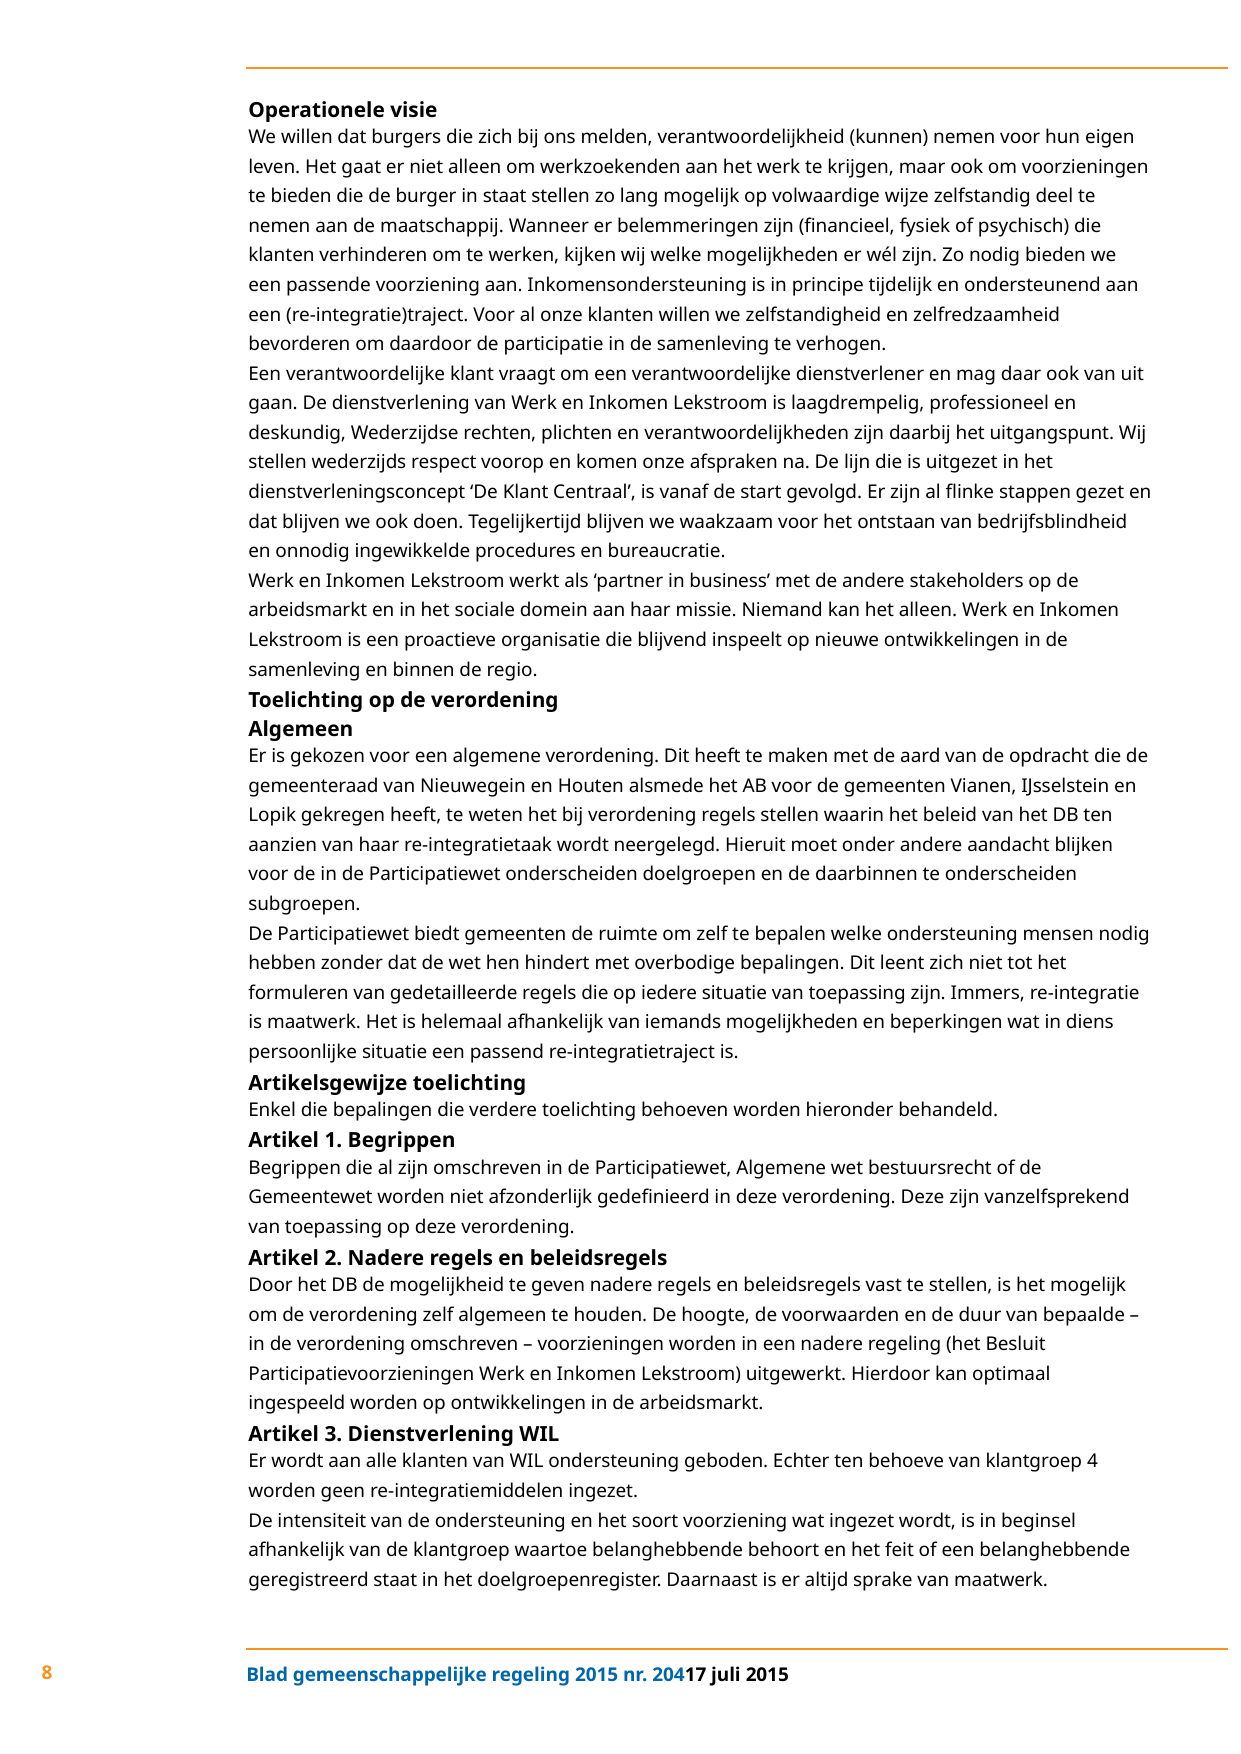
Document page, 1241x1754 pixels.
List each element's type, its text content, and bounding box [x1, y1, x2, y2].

text Werk en Inkomen Lekstroom werkt als ‘partner in business’ met de andere stakeholders op de arbeidsmarkt en in het sociale domein aan haar missie. Niemand kan het alleen. Werk en Inkomen Lekstroom is een proactieve organisatie die blijvend inspeelt op nieuwe ontwikkelingen in de samenleving en binnen de regio. [248, 567, 1152, 681]
text We willen dat burgers die zich bij ons melden, verantwoordelijkheid (kunnen) nemen voor hun eigen leven. Het gaat er niet alleen om werkzoekenden aan het werk te krijgen, maar ook om voorzieningen te bieden die de burger in staat stellen zo lang mogelijk op volwaardige wijze zelfstandig deel te nemen aan de maatschappij. Wanneer er belemmeringen zijn (financieel, fysiek of psychisch) die klanten verhinderen om te werken, kijken wij welke mogelijkheden er wél zijn. Zo nodig bieden we een passende voorziening aan. Inkomensondersteuning is in principe tijdelijk en ondersteunend aan een (re-integratie)traject. Voor al onze klanten willen we zelfstandigheid en zelfredzaamheid bevorderen om daardoor de participatie in de samenleving te verhogen. [248, 123, 1152, 356]
text Artikel 1. Begrippen [248, 1126, 1152, 1154]
text Algemeen [248, 714, 1152, 742]
text Begrippen die al zijn omschreven in de Participatiewet, Algemene wet bestuursrecht of de Gemeentewet worden niet afzonderlijk gedefinieerd in deze verordening. Deze zijn vanzelfsprekend van toepassing op deze verordening. [248, 1154, 1152, 1239]
text Een verantwoordelijke klant vraagt om een verantwoordelijke dienstverlener en mag daar ook van uit gaan. De dienstverlening van Werk en Inkomen Lekstroom is laagdrempelig, professioneel en deskundig, Wederzijdse rechten, plichten en verantwoordelijkheden zijn daarbij het uitgangspunt. Wij stellen wederzijds respect voorop en komen onze afspraken na. De lijn die is uitgezet in het dienstverleningsconcept ‘De Klant Centraal’, is vanaf de start gevolgd. Er zijn al flinke stappen gezet en dat blijven we ook doen. Tegelijkertijd blijven we waakzaam voor het ontstaan van bedrijfsblindheid en onnodig ingewikkelde procedures en bureaucratie. [248, 360, 1152, 563]
text De intensiteit van de ondersteuning en het soort voorziening wat ingezet wordt, is in beginsel afhankelijk van de klantgroep waartoe belanghebbende behoort en het feit of een belanghebbende geregistreerd staat in het doelgroepenregister. Daarnaast is er altijd sprake van maatwerk. [248, 1507, 1152, 1592]
text Enkel die bepalingen die verdere toelichting behoeven worden hieronder behandeld. [248, 1096, 1152, 1122]
text Artikelsgewijze toelichting [248, 1068, 1152, 1096]
text Operationele visie [248, 95, 1152, 123]
text Er wordt aan alle klanten van WIL ondersteuning geboden. Echter ten behoeve van klantgroep 4 worden geen re-integratiemiddelen ingezet. [248, 1448, 1152, 1503]
text Toelichting op de verordening [248, 685, 1152, 714]
text Artikel 3. Dienstverlening WIL [248, 1419, 1152, 1448]
text Er is gekozen voor een algemene verordening. Dit heeft te maken met de aard van de opdracht die de gemeenteraad van Nieuwegein en Houten alsmede het AB voor de gemeenten Vianen, IJsselstein en Lopik gekregen heeft, te weten het bij verordening regels stellen waarin het beleid van het DB ten aanzien van haar re-integratietaak wordt neergelegd. Hieruit moet onder andere aandacht blijken voor de in de Participatiewet onderscheiden doelgroepen en de daarbinnen te onderscheiden subgroepen. [248, 742, 1152, 916]
text De Participatiewet biedt gemeenten de ruimte om zelf te bepalen welke ondersteuning mensen nodig hebben zonder dat de wet hen hindert met overbodige bepalingen. Dit leent zich niet tot het formuleren van gedetailleerde regels die op iedere situatie van toepassing zijn. Immers, re-integratie is maatwerk. Het is helemaal afhankelijk van iemands mogelijkheden en beperkingen wat in diens persoonlijke situatie een passend re-integratietraject is. [248, 920, 1152, 1064]
text Artikel 2. Nadere regels en beleidsregels [248, 1243, 1152, 1271]
text Door het DB de mogelijkheid te geven nadere regels en beleidsregels vast te stellen, is het mogelijk om de verordening zelf algemeen te houden. De hoogte, de voorwaarden en de duur van bepaalde – in de verordening omschreven – voorzieningen worden in een nadere regeling (het Besluit Participatievoorzieningen Werk en Inkomen Lekstroom) uitgewerkt. Hierdoor kan optimaal ingespeeld worden op ontwikkelingen in de arbeidsmarkt. [248, 1271, 1152, 1415]
picture [41, 47, 231, 172]
